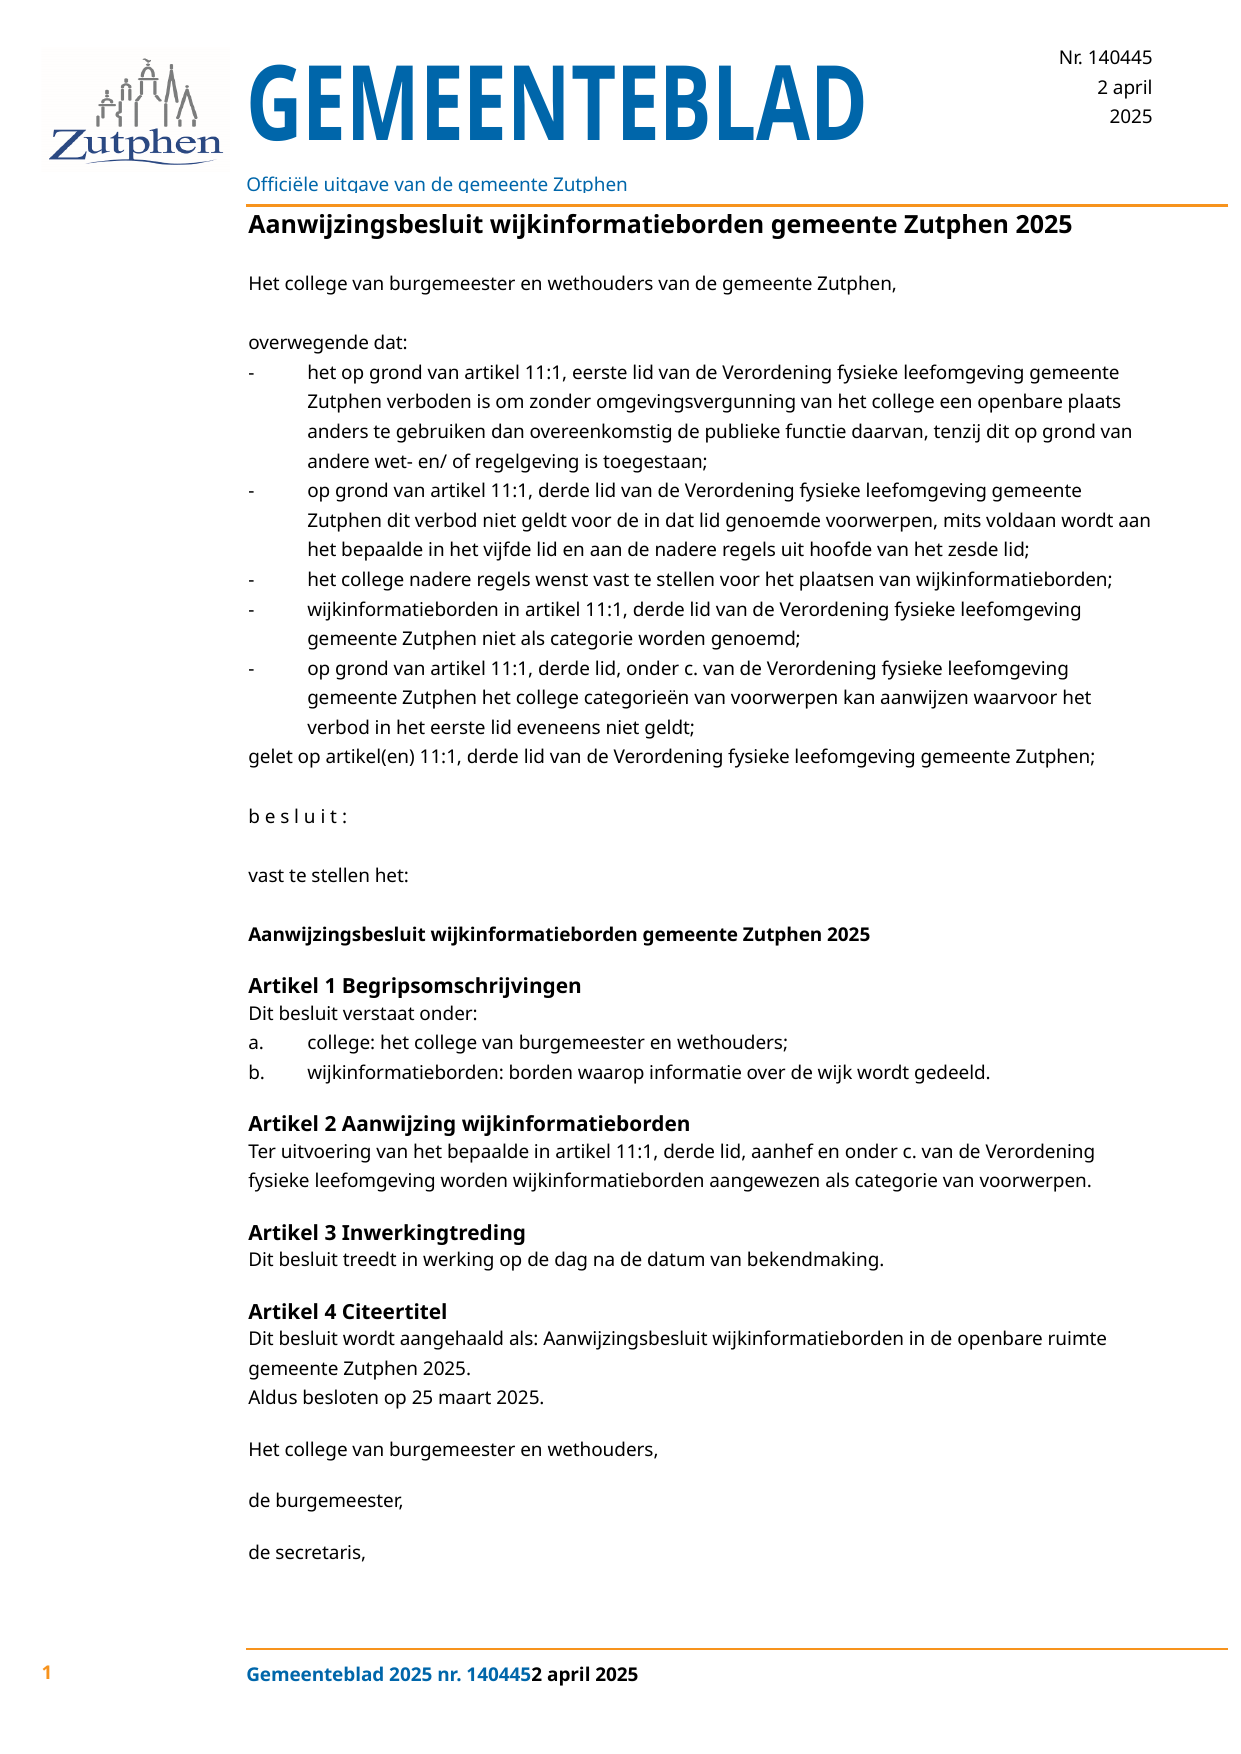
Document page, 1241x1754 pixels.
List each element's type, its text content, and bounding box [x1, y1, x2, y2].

list op grond van artikel 11:1, derde lid van de Verordening fysieke leefomgeving gemeente Zutphen dit verbod niet geldt voor de in dat lid genoemde voorwerpen, mits voldaan wordt aan het bepaalde in het vijfde lid en aan de nadere regels uit hoofde van het zesde lid; [248, 477, 1152, 562]
text vast te stellen het: [248, 862, 1152, 888]
list op grond van artikel 11:1, derde lid, onder c. van de Verordening fysieke leefomgeving gemeente Zutphen het college categorieën van voorwerpen kan aanwijzen waarvoor het verbod in het eerste lid eveneens niet geldt; [248, 655, 1152, 740]
text overwegende dat: [248, 329, 1152, 355]
text Dit besluit wordt aangehaald als: Aanwijzingsbesluit wijkinformatieborden in de openbare ruimte gemeente Zutphen 2025. [248, 1325, 1152, 1381]
text gelet op artikel(en) 11:1, derde lid van de Verordening fysieke leefomgeving gemeente Zutphen; [248, 744, 1152, 769]
text Artikel 2 Aanwijzing wijkinformatieborden [248, 1109, 1152, 1138]
text Het college van burgemeester en wethouders, [248, 1436, 1152, 1462]
text Dit besluit verstaat onder: [248, 1000, 1152, 1026]
text b e s l u i t : [248, 803, 1152, 828]
text Artikel 1 Begripsomschrijvingen [248, 972, 1152, 1000]
text Aldus besloten op 25 maart 2025. [248, 1384, 1152, 1410]
text Aanwijzingsbesluit wijkinformatieborden gemeente Zutphen 2025 [248, 921, 1152, 947]
list wijkinformatieborden in artikel 11:1, derde lid van de Verordening fysieke leefomgeving gemeente Zutphen niet als categorie worden genoemd; [248, 596, 1152, 651]
text Het college van burgemeester en wethouders van de gemeente Zutphen, [248, 270, 1152, 296]
list college: het college van burgemeester en wethouders; [248, 1029, 1152, 1055]
picture [41, 47, 231, 172]
text de burgemeester, [248, 1487, 1152, 1513]
list het college nadere regels wenst vast te stellen voor het plaatsen van wijkinformatieborden; [248, 566, 1152, 592]
text Artikel 3 Inwerkingtreding [248, 1218, 1152, 1246]
text Ter uitvoering van het bepaalde in artikel 11:1, derde lid, aanhef en onder c. van de Verordening fysieke leefomgeving worden wijkinformatieborden aangewezen als categorie van voorwerpen. [248, 1138, 1152, 1193]
list wijkinformatieborden: borden waarop informatie over de wijk wordt gedeeld. [248, 1059, 1152, 1085]
text Dit besluit treedt in werking op de dag na de datum van bekendmaking. [248, 1246, 1152, 1272]
list het op grond van artikel 11:1, eerste lid van de Verordening fysieke leefomgeving gemeente Zutphen verboden is om zonder omgevingsvergunning van het college een openbare plaats anders te gebruiken dan overeenkomstig de publieke functie daarvan, tenzij dit op grond van andere wet- en/ of regelgeving is toegestaan; [248, 359, 1152, 473]
text de secretaris, [248, 1539, 1152, 1564]
text Aanwijzingsbesluit wijkinformatieborden gemeente Zutphen 2025 [248, 207, 1152, 241]
text Artikel 4 Citeertitel [248, 1297, 1152, 1325]
